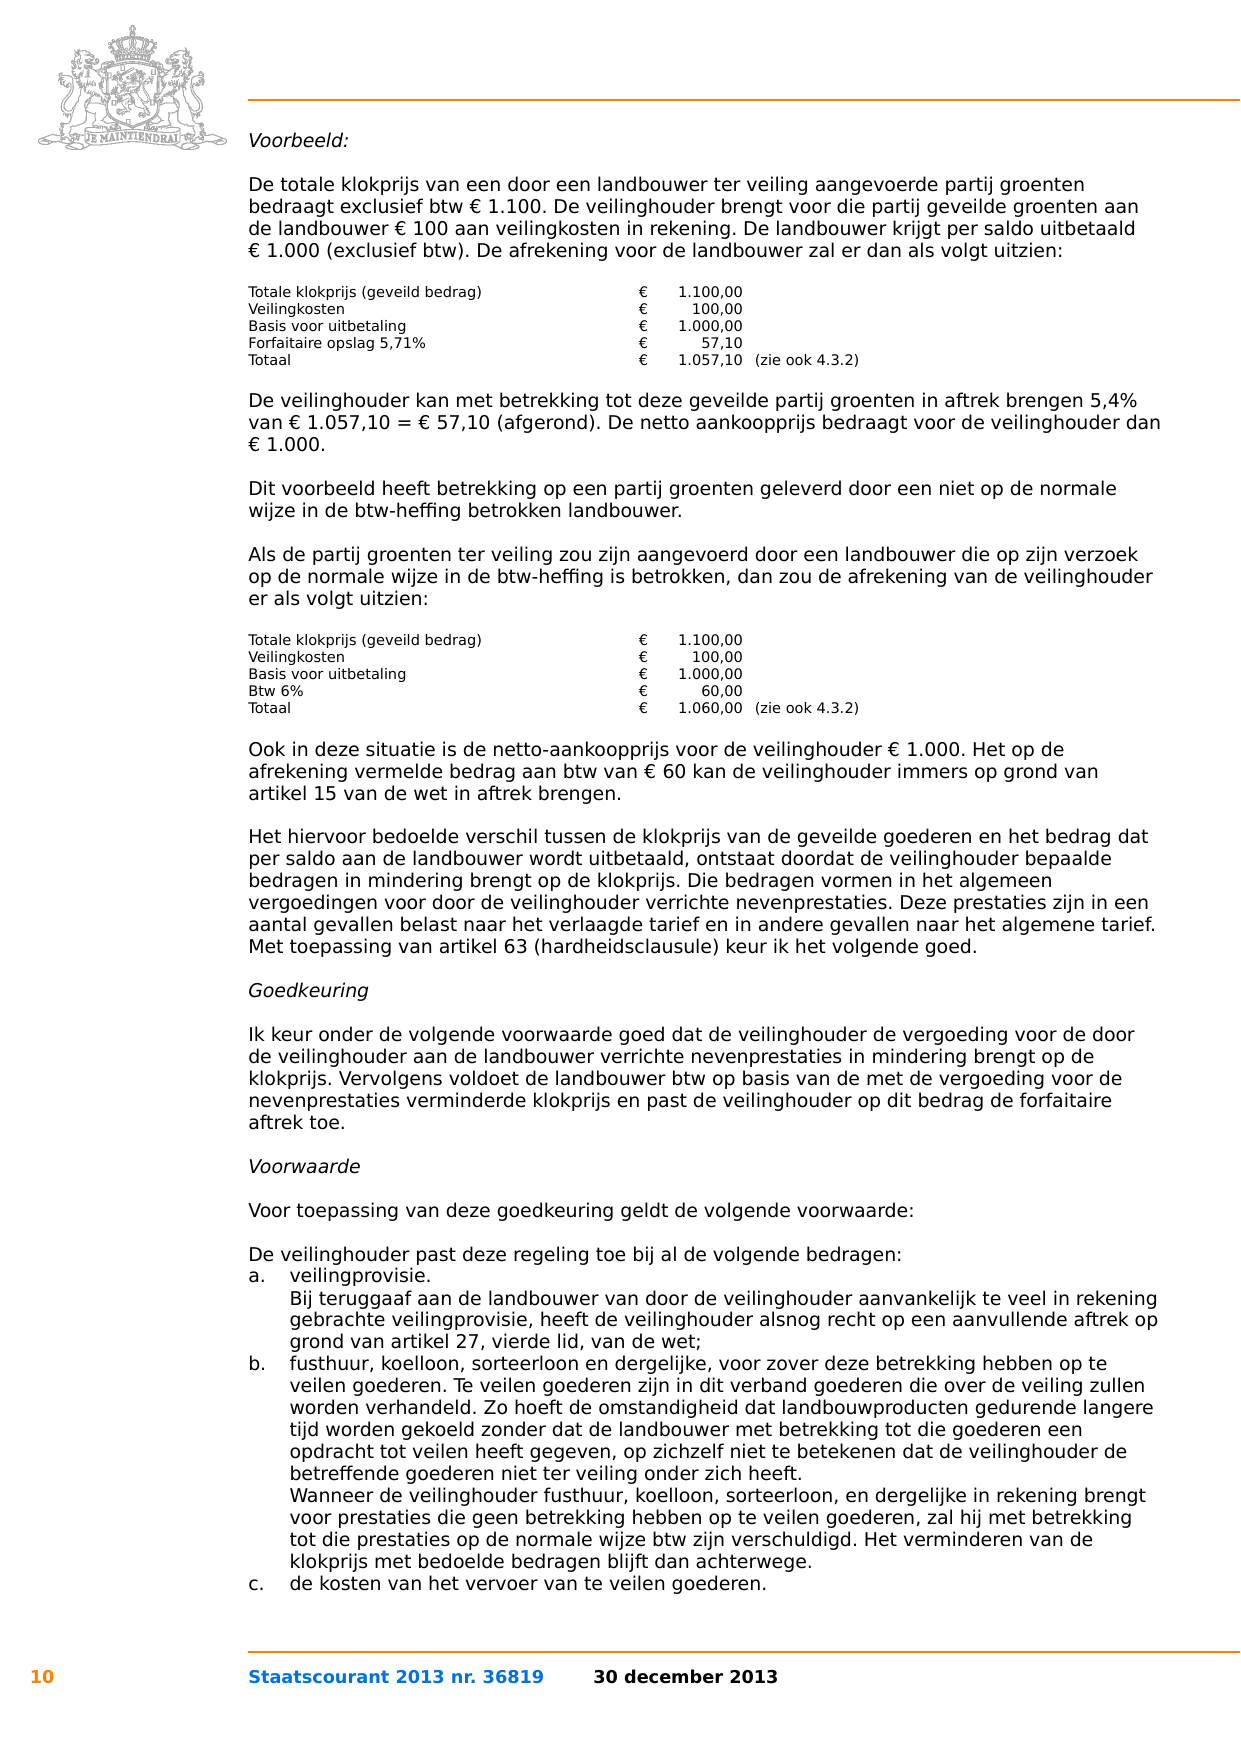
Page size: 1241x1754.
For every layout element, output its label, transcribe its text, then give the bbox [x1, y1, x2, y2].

text Wanneer de veilinghouder fusthuur, koelloon, sorteerloon, en dergelijke in rekening brengt voor prestaties die geen betrekking hebben op te veilen goederen, zal hij met betrekking tot die prestaties op de normale wijze btw zijn verschuldigd. Het verminderen van de klokprijs met bedoelde bedragen blijft dan achterwege. [289, 1485, 1163, 1573]
text Dit voorbeeld heeft betrekking op een partij groenten geleverd door een niet op de normale wijze in de btw-heffing betrokken landbouwer. [248, 478, 1163, 522]
table_cell Basis voor uitbetaling [248, 318, 623, 334]
table_cell [749, 335, 1163, 351]
table_cell € [623, 318, 654, 334]
table_cell € [623, 351, 654, 368]
table_header [749, 284, 1163, 301]
table_cell [749, 301, 1163, 317]
text Als de partij groenten ter veiling zou zijn aangevoerd door een landbouwer die op zijn verzoek op de normale wijze in de btw-heffing is betrokken, dan zou de afrekening van de veilinghouder er als volgt uitzien: [248, 544, 1163, 610]
text Bij teruggaaf aan de landbouwer van door de veilinghouder aanvankelijk te veel in rekening gebrachte veilingprovisie, heeft de veilinghouder alsnog recht op een aanvullende aftrek op grond van artikel 27, vierde lid, van de wet; [289, 1287, 1163, 1353]
table_cell [749, 683, 1163, 700]
table_cell Forfaitaire opslag 5,71% [248, 335, 623, 351]
text Het hiervoor bedoelde verschil tussen de klokprijs van de geveilde goederen en het bedrag dat per saldo aan de landbouwer wordt uitbetaald, ontstaat doordat de veilinghouder bepaalde bedragen in mindering brengt op de klokprijs. Die bedragen vormen in het algemeen vergoedingen voor door de veilinghouder verrichte nevenprestaties. Deze prestaties zijn in een aantal gevallen belast naar het verlaagde tarief en in andere gevallen naar het algemene tarief. Met toepassing van artikel 63 (hardheidsclausule) keur ik het volgende goed. [248, 826, 1163, 958]
table_cell € [623, 683, 654, 700]
table_cell Btw 6% [248, 683, 623, 700]
table_cell [749, 318, 1163, 334]
text c. de kosten van het vervoer van te veilen goederen. [248, 1573, 1163, 1595]
table_cell 1.060,00 [654, 700, 748, 717]
picture [38, 25, 227, 150]
text b. fusthuur, koelloon, sorteerloon en dergelijke, voor zover deze betrekking hebben op te veilen goederen. Te veilen goederen zijn in dit verband goederen die over de veiling zullen worden verhandeld. Zo hoeft de omstandigheid dat landbouwproducten gedurende langere tijd worden gekoeld zonder dat de landbouwer met betrekking tot die goederen een opdracht tot veilen heeft gegeven, op zichzelf niet te betekenen dat de veilinghouder de betreffende goederen niet ter veiling onder zich heeft. [248, 1353, 1163, 1485]
table_header € [623, 632, 654, 649]
text De veilinghouder kan met betrekking tot deze geveilde partij groenten in aftrek brengen 5,4% van € 1.057,10 = € 57,10 (afgerond). De netto aankoopprijs bedraagt voor de veilinghouder dan € 1.000. [248, 390, 1163, 456]
table_cell [749, 666, 1163, 683]
table_cell 1.057,10 [654, 351, 748, 368]
table_cell 57,10 [654, 335, 748, 351]
table_header Totale klokprijs (geveild bedrag) [248, 632, 623, 649]
table_header € [623, 284, 654, 301]
table_header [749, 632, 1163, 649]
subtitle Voorwaarde [248, 1156, 1163, 1178]
table_cell Basis voor uitbetaling [248, 666, 623, 683]
table_cell € [623, 301, 654, 317]
subtitle Goedkeuring [248, 980, 1163, 1002]
table_cell 100,00 [654, 301, 748, 317]
table_cell Veilingkosten [248, 301, 623, 317]
table_cell 60,00 [654, 683, 748, 700]
table_cell 1.000,00 [654, 666, 748, 683]
table_cell (zie ook 4.3.2) [749, 351, 1163, 368]
table_header Totale klokprijs (geveild bedrag) [248, 284, 623, 301]
text Ik keur onder de volgende voorwaarde goed dat de veilinghouder de vergoeding voor de door de veilinghouder aan de landbouwer verrichte nevenprestaties in mindering brengt op de klokprijs. Vervolgens voldoet de landbouwer btw op basis van de met de vergoeding voor de nevenprestaties verminderde klokprijs en past de veilinghouder op dit bedrag de forfaitaire aftrek toe. [248, 1024, 1163, 1134]
table_cell (zie ook 4.3.2) [749, 700, 1163, 717]
table_cell € [623, 700, 654, 717]
text a. veilingprovisie. [248, 1265, 1163, 1287]
table_cell Veilingkosten [248, 649, 623, 666]
text Ook in deze situatie is de netto-aankoopprijs voor de veilinghouder € 1.000. Het op de afrekening vermelde bedrag aan btw van € 60 kan de veilinghouder immers op grond van artikel 15 van de wet in aftrek brengen. [248, 738, 1163, 804]
subtitle Voorbeeld: [248, 130, 1163, 152]
table_header 1.100,00 [654, 632, 748, 649]
table_cell 1.000,00 [654, 318, 748, 334]
table_cell € [623, 335, 654, 351]
text De totale klokprijs van een door een landbouwer ter veiling aangevoerde partij groenten bedraagt exclusief btw € 1.100. De veilinghouder brengt voor die partij geveilde groenten aan de landbouwer € 100 aan veilingkosten in rekening. De landbouwer krijgt per saldo uitbetaald € 1.000 (exclusief btw). De afrekening voor de landbouwer zal er dan als volgt uitzien: [248, 174, 1163, 262]
table_cell Totaal [248, 351, 623, 368]
table_cell Totaal [248, 700, 623, 717]
table_header 1.100,00 [654, 284, 748, 301]
table_cell € [623, 649, 654, 666]
text Voor toepassing van deze goedkeuring geldt de volgende voorwaarde: [248, 1199, 1163, 1222]
table_cell [749, 649, 1163, 666]
table_cell 100,00 [654, 649, 748, 666]
table_cell € [623, 666, 654, 683]
text De veilinghouder past deze regeling toe bij al de volgende bedragen: [248, 1243, 1163, 1265]
